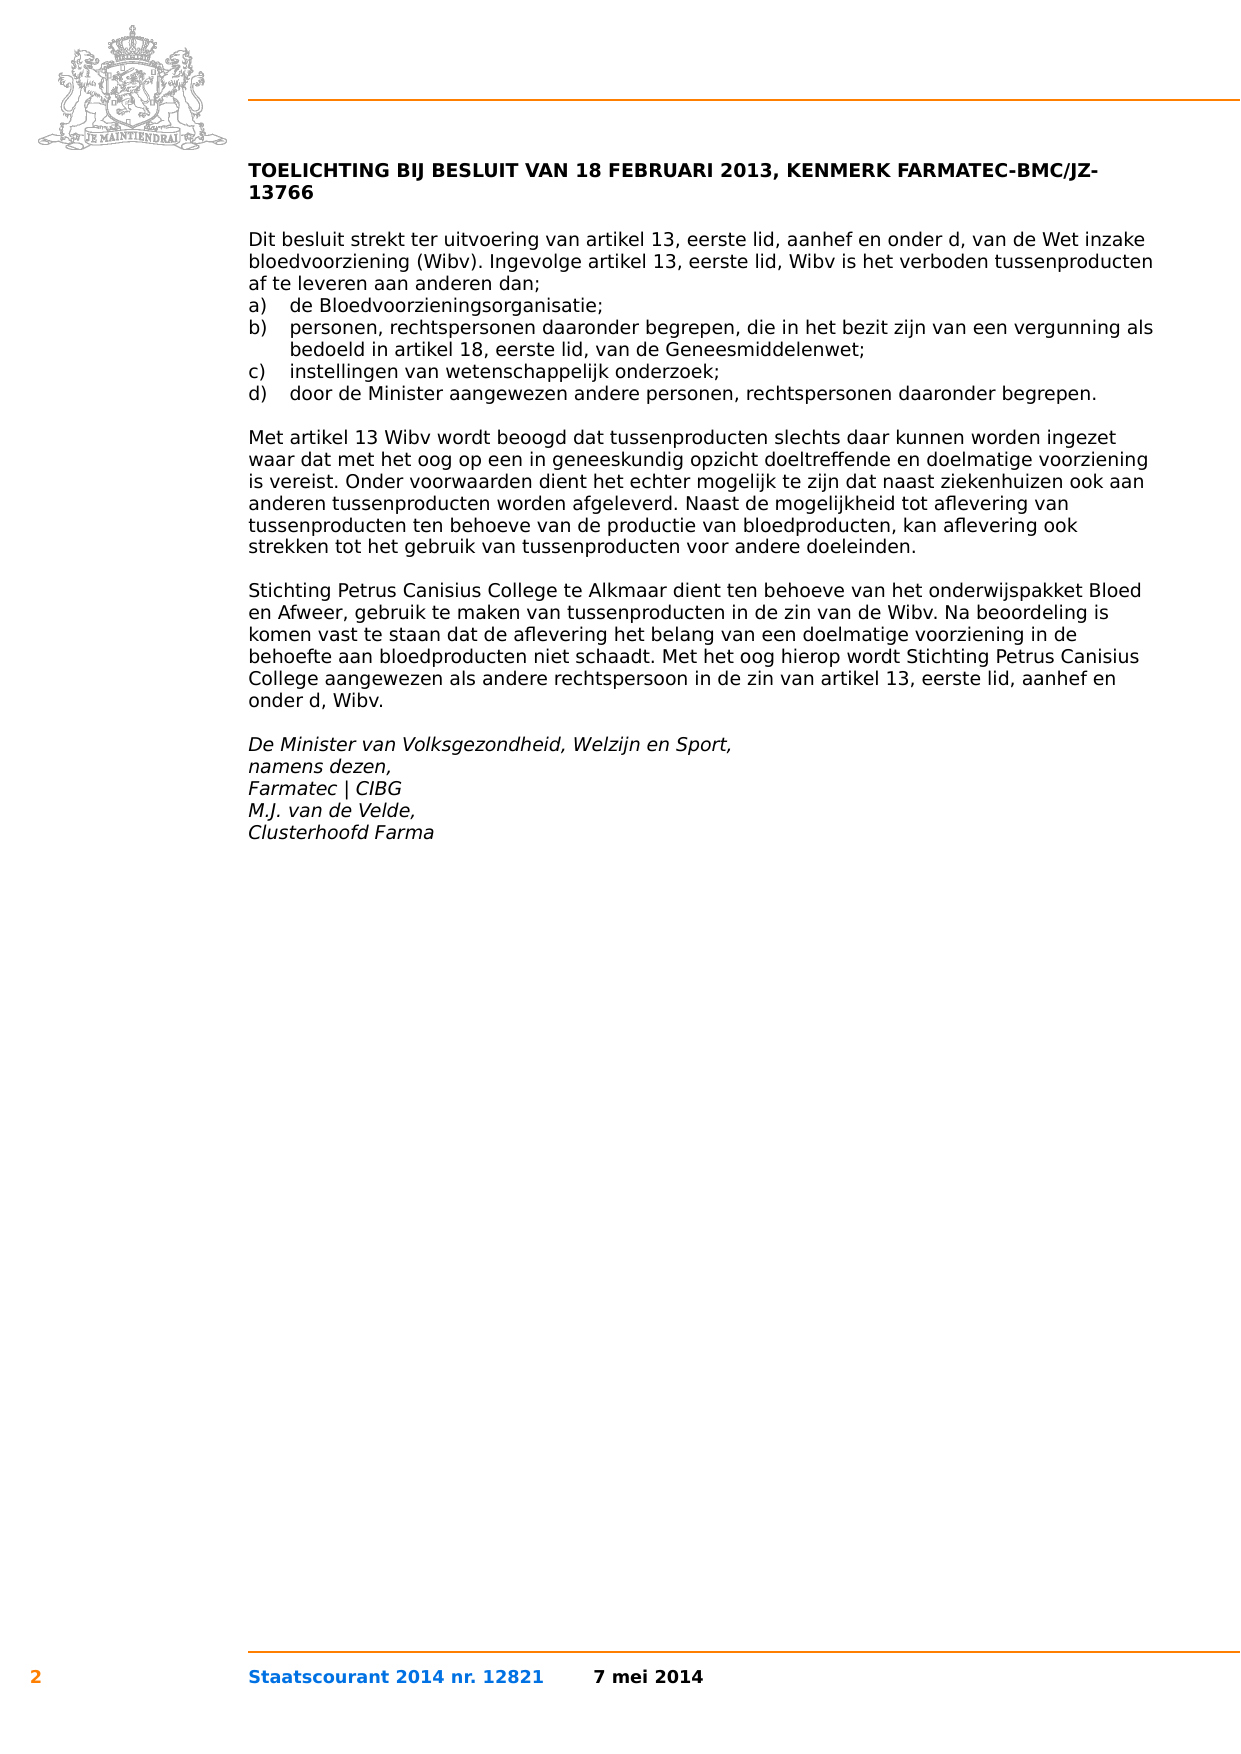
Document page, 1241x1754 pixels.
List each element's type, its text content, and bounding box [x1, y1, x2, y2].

text Dit besluit strekt ter uitvoering van artikel 13, eerste lid, aanhef en onder d, van de Wet inzake bloedvoorziening (Wibv). Ingevolge artikel 13, eerste lid, Wibv is het verboden tussenproducten af te leveren aan anderen dan; [248, 229, 1163, 295]
picture [38, 25, 227, 150]
text b) personen, rechtspersonen daaronder begrepen, die in het bezit zijn van een vergunning als bedoeld in artikel 18, eerste lid, van de Geneesmiddelenwet; [248, 317, 1163, 361]
subtitle TOELICHTING BIJ BESLUIT VAN 18 FEBRUARI 2013, KENMERK FARMATEC-BMC/JZ-13766 [248, 160, 1163, 204]
text Met artikel 13 Wibv wordt beoogd dat tussenproducten slechts daar kunnen worden ingezet waar dat met het oog op een in geneeskundig opzicht doeltreffende en doelmatige voorziening is vereist. Onder voorwaarden dient het echter mogelijk te zijn dat naast ziekenhuizen ook aan anderen tussenproducten worden afgeleverd. Naast de mogelijkheid tot aflevering van tussenproducten ten behoeve van de productie van bloedproducten, kan aflevering ook strekken tot het gebruik van tussenproducten voor andere doeleinden. [248, 427, 1163, 558]
text d) door de Minister aangewezen andere personen, rechtspersonen daaronder begrepen. [248, 383, 1163, 405]
text Stichting Petrus Canisius College te Alkmaar dient ten behoeve van het onderwijspakket Bloed en Afweer, gebruik te maken van tussenproducten in de zin van de Wibv. Na beoordeling is komen vast te staan dat de aflevering het belang van een doelmatige voorziening in de behoefte aan bloedproducten niet schaadt. Met het oog hierop wordt Stichting Petrus Canisius College aangewezen als andere rechtspersoon in de zin van artikel 13, eerste lid, aanhef en onder d, Wibv. [248, 580, 1163, 712]
text a) de Bloedvoorzieningsorganisatie; [248, 295, 1163, 317]
text c) instellingen van wetenschappelijk onderzoek; [248, 361, 1163, 383]
text De Minister van Volksgezondheid, Welzijn en Sport, namens dezen, Farmatec | CIBG M.J. van de Velde, Clusterhoofd Farma [248, 734, 1163, 844]
